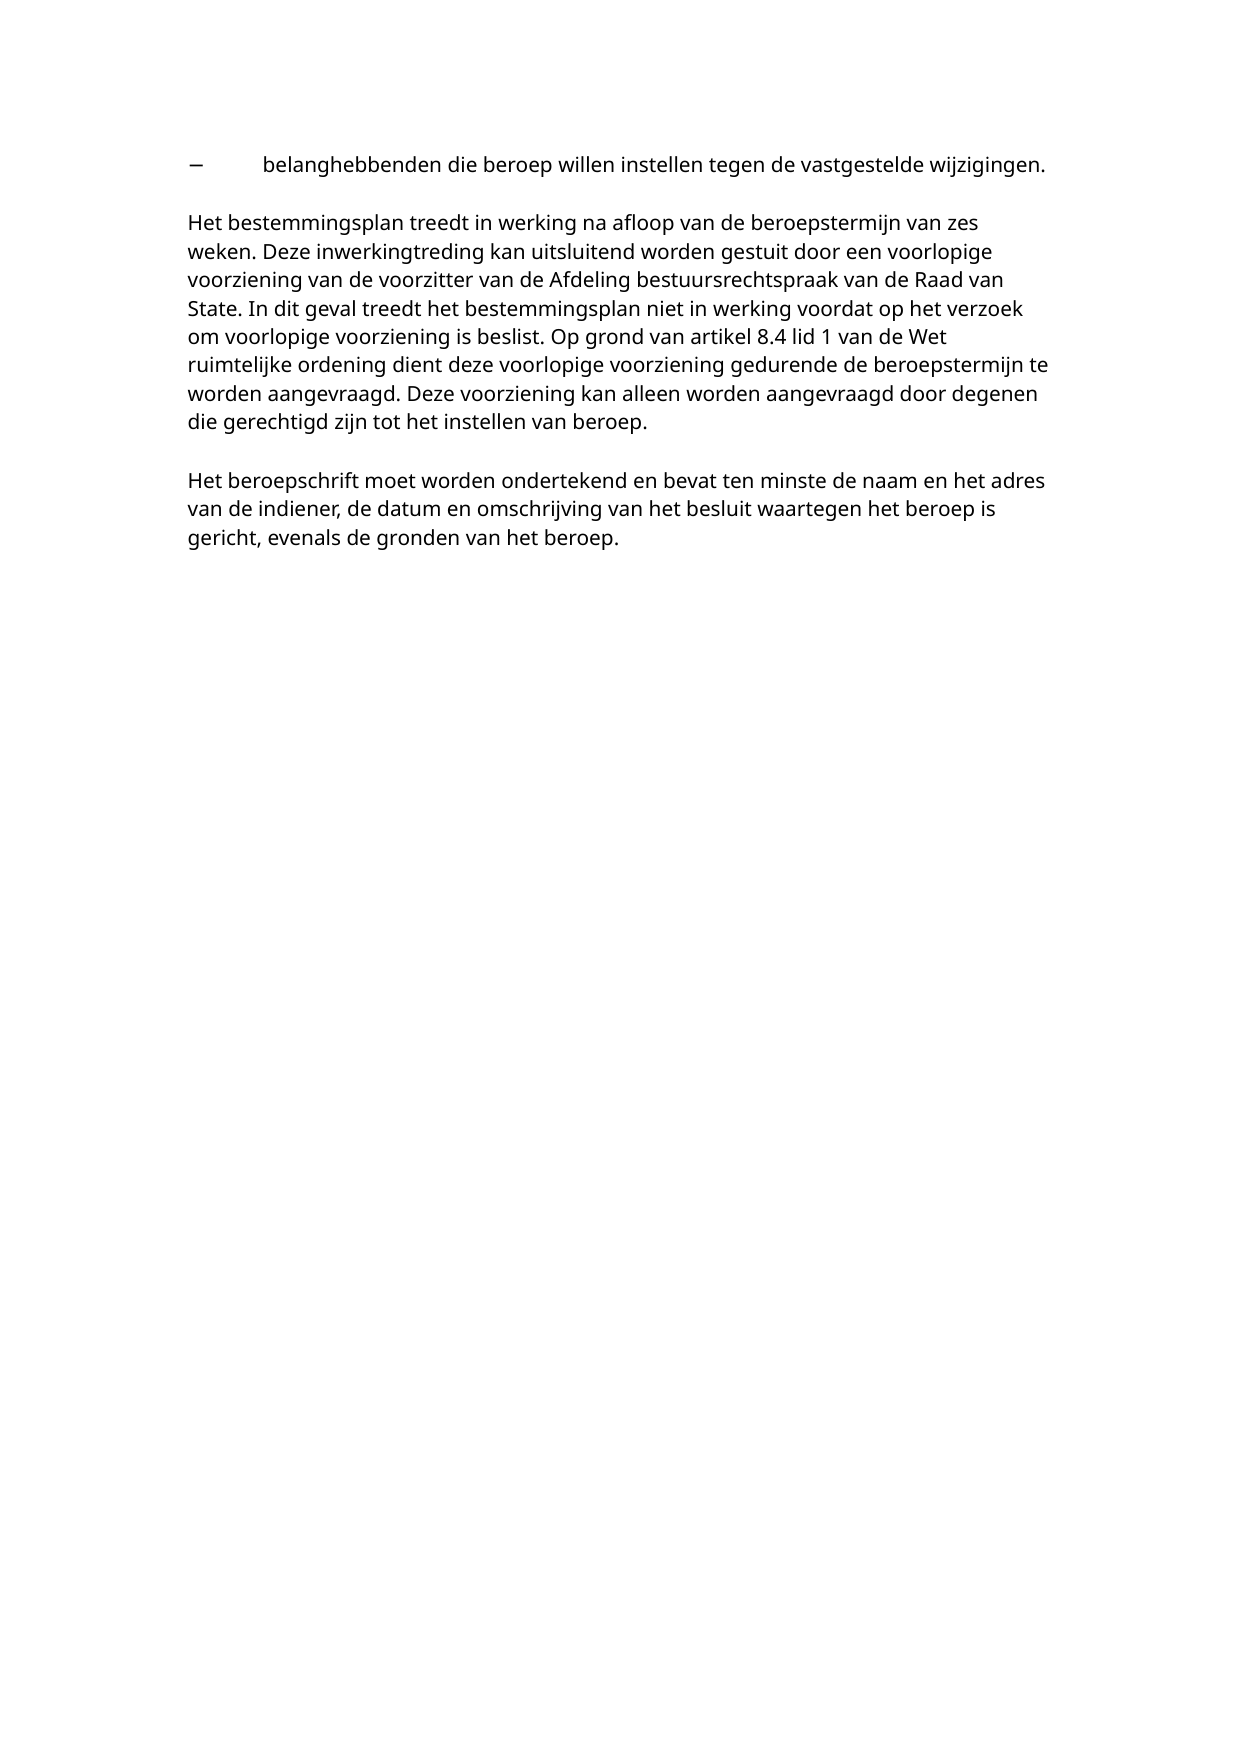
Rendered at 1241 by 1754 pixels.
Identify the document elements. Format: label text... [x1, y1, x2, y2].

text Het bestemmingsplan treedt in werking na afloop van de beroepstermijn van zes weken. Deze inwerkingtreding kan uitsluitend worden gestuit door een voorlopige voorziening van de voorzitter van de Afdeling bestuursrechtspraak van de Raad van State. In dit geval treedt het bestemmingsplan niet in werking voordat op het verzoek om voorlopige voorziening is beslist. Op grond van artikel 8.4 lid 1 van de Wet ruimtelijke ordening dient deze voorlopige voorziening gedurende de beroepstermijn te worden aangevraagd. Deze voorziening kan alleen worden aangevraagd door degenen die gerechtigd zijn tot het instellen van beroep. [187, 208, 1053, 436]
text Het beroepschrift moet worden ondertekend en bevat ten minste de naam en het adres van de indiener, de datum en omschrijving van het besluit waartegen het beroep is gericht, evenals de gronden van het beroep. [187, 466, 1053, 551]
list belanghebbenden die beroep willen instellen tegen de vastgestelde wijzigingen. [187, 150, 1053, 178]
